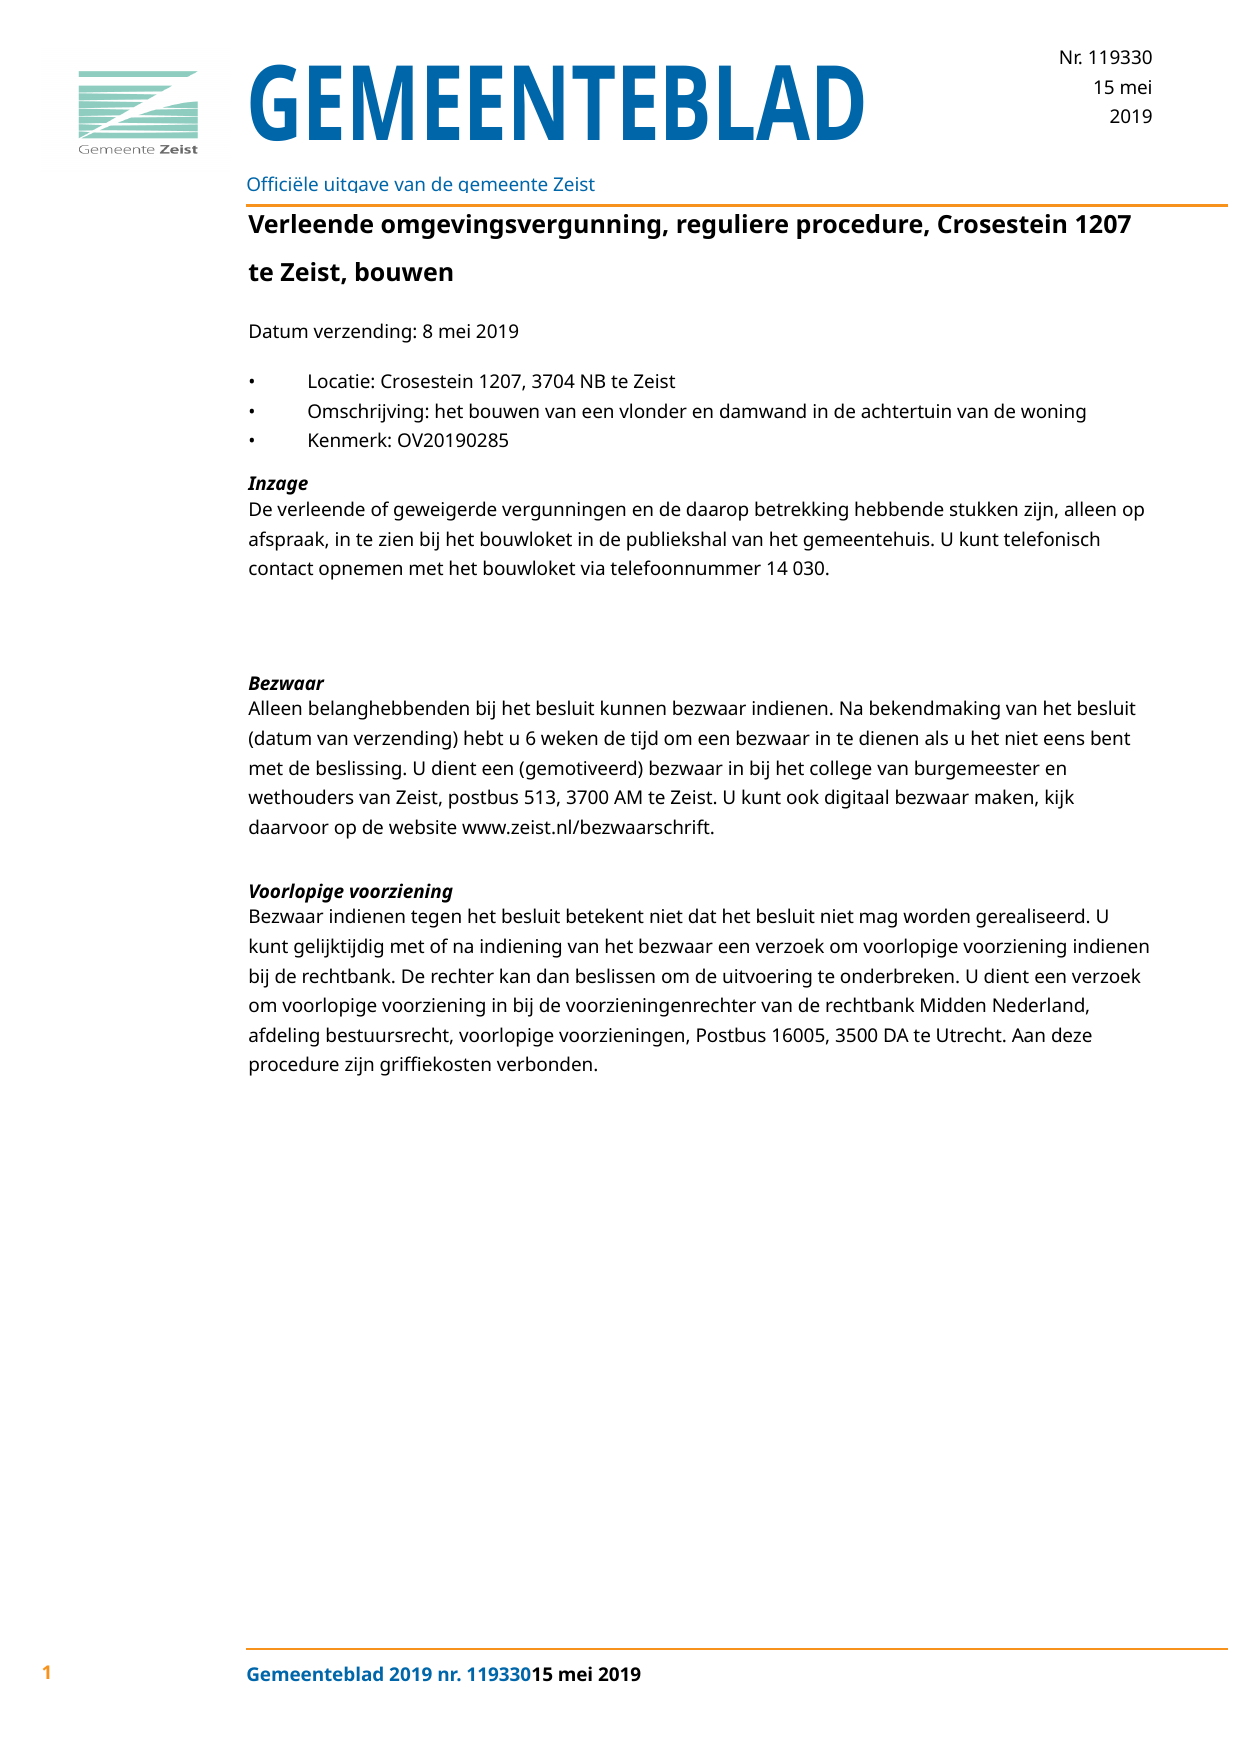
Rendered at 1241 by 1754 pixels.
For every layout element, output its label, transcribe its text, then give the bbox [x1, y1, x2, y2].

text De verleende of geweigerde vergunningen en de daarop betrekking hebbende stukken zijn, alleen op afspraak, in te zien bij het bouwloket in de publiekshal van het gemeentehuis. U kunt telefonisch contact opnemen met het bouwloket via telefoonnummer 14 030. [248, 496, 1152, 581]
text Inzage [248, 471, 1152, 496]
list Omschrijving: het bouwen van een vlonder en damwand in de achtertuin van de woning [248, 398, 1152, 424]
list Locatie: Crosestein 1207, 3704 NB te Zeist [248, 368, 1152, 394]
text Voorlopige voorziening [248, 878, 1152, 904]
text Alleen belanghebbenden bij het besluit kunnen bezwaar indienen. Na bekendmaking van het besluit (datum van verzending) hebt u 6 weken de tijd om een bezwaar in te dienen als u het niet eens bent met de beslissing. U dient een (gemotiveerd) bezwaar in bij het college van burgemeester en wethouders van Zeist, postbus 513, 3700 AM te Zeist. U kunt ook digitaal bezwaar maken, kijk daarvoor op de website www.zeist.nl/bezwaarschrift. [248, 696, 1152, 840]
text Bezwaar [248, 670, 1152, 696]
text Verleende omgevingsvergunning, reguliere procedure, Crosestein 1207 te Zeist, bouwen [248, 207, 1152, 288]
text Datum verzending: 8 mei 2019 [248, 318, 1152, 344]
list Kenmerk: OV20190285 [248, 427, 1152, 453]
text Bezwaar indienen tegen het besluit betekent niet dat het besluit niet mag worden gerealiseerd. U kunt gelijktijdig met of na indiening van het bezwaar een verzoek om voorlopige voorziening indienen bij de rechtbank. De rechter kan dan beslissen om de uitvoering te onderbreken. U dient een verzoek om voorlopige voorziening in bij de voorzieningenrechter van de rechtbank Midden Nederland, afdeling bestuursrecht, voorlopige voorzieningen, Postbus 16005, 3500 DA te Utrecht. Aan deze procedure zijn griffiekosten verbonden. [248, 904, 1152, 1077]
picture [41, 47, 231, 172]
